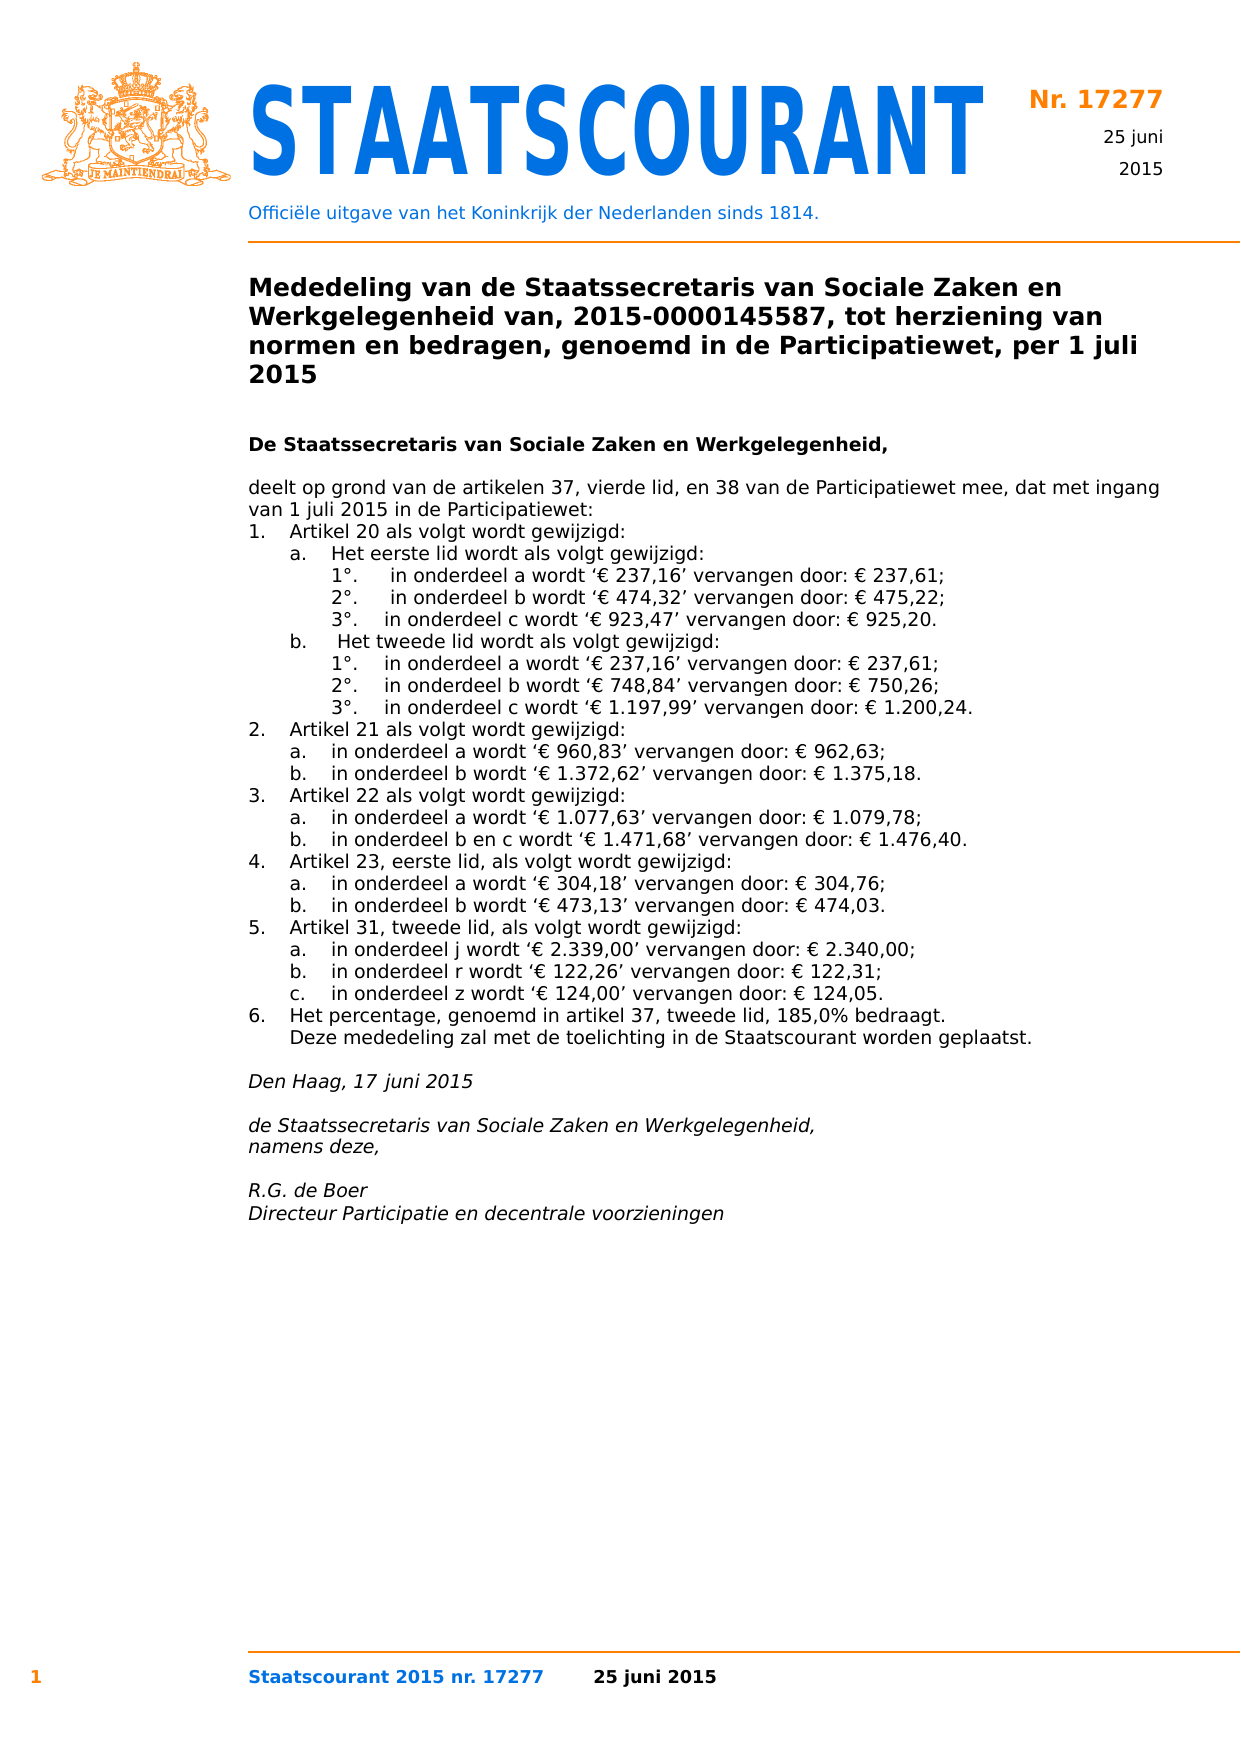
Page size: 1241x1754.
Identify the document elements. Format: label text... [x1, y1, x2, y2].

text 1°. in onderdeel a wordt ‘€ 237,16’ vervangen door: € 237,61; [331, 565, 1163, 587]
text a. in onderdeel a wordt ‘€ 960,83’ vervangen door: € 962,63; [289, 741, 1163, 763]
text Deze mededeling zal met de toelichting in de Staatscourant worden geplaatst. [289, 1027, 1163, 1049]
text 2°. in onderdeel b wordt ‘€ 474,32’ vervangen door: € 475,22; [331, 587, 1163, 609]
text b. Het tweede lid wordt als volgt gewijzigd: [289, 631, 1163, 653]
table_cell Officiële uitgave van het Koninkrijk der Nederlanden sinds 1814. [248, 203, 1240, 241]
text 2°. in onderdeel b wordt ‘€ 748,84’ vervangen door: € 750,26; [331, 675, 1163, 697]
text 3. Artikel 22 als volgt wordt gewijzigd: [248, 785, 1163, 807]
text de Staatssecretaris van Sociale Zaken en Werkgelegenheid, namens deze, R.G. de Boer Directeur Participatie en decentrale voorzieningen [248, 1114, 1163, 1224]
table_header STAATSCOURANT [248, 62, 998, 203]
picture [41, 62, 231, 186]
subtitle Mededeling van de Staatssecretaris van Sociale Zaken en Werkgelegenheid van, 2015-0000145587, tot herziening van normen en bedragen, genoemd in de Participatiewet, per 1 juli 2015 [248, 273, 1163, 390]
table_header Nr. 17277 [998, 62, 1240, 121]
table_cell 2015 [998, 153, 1240, 203]
text a. in onderdeel a wordt ‘€ 304,18’ vervangen door: € 304,76; [289, 873, 1163, 895]
text a. in onderdeel j wordt ‘€ 2.339,00’ vervangen door: € 2.340,00; [289, 939, 1163, 961]
text 6. Het percentage, genoemd in artikel 37, tweede lid, 185,0% bedraagt. [248, 1005, 1163, 1027]
text b. in onderdeel b wordt ‘€ 1.372,62’ vervangen door: € 1.375,18. [289, 763, 1163, 785]
text b. in onderdeel b en c wordt ‘€ 1.471,68’ vervangen door: € 1.476,40. [289, 829, 1163, 851]
text 3°. in onderdeel c wordt ‘€ 923,47’ vervangen door: € 925,20. [331, 609, 1163, 631]
text a. in onderdeel a wordt ‘€ 1.077,63’ vervangen door: € 1.079,78; [289, 807, 1163, 829]
text Den Haag, 17 juni 2015 [248, 1071, 1163, 1093]
table_cell 25 juni [998, 121, 1240, 153]
text 2. Artikel 21 als volgt wordt gewijzigd: [248, 719, 1163, 741]
text b. in onderdeel r wordt ‘€ 122,26’ vervangen door: € 122,31; [289, 961, 1163, 983]
text b. in onderdeel b wordt ‘€ 473,13’ vervangen door: € 474,03. [289, 895, 1163, 917]
text 3°. in onderdeel c wordt ‘€ 1.197,99’ vervangen door: € 1.200,24. [331, 697, 1163, 719]
text c. in onderdeel z wordt ‘€ 124,00’ vervangen door: € 124,05. [289, 983, 1163, 1005]
text 5. Artikel 31, tweede lid, als volgt wordt gewijzigd: [248, 917, 1163, 939]
text deelt op grond van de artikelen 37, vierde lid, en 38 van de Participatiewet mee, dat met ingang van 1 juli 2015 in de Participatiewet: [248, 477, 1163, 521]
text a. Het eerste lid wordt als volgt gewijzigd: [289, 543, 1163, 565]
table_header [25, 62, 248, 241]
text 1°. in onderdeel a wordt ‘€ 237,16’ vervangen door: € 237,61; [331, 653, 1163, 675]
text De Staatssecretaris van Sociale Zaken en Werkgelegenheid, [248, 433, 1163, 455]
text 4. Artikel 23, eerste lid, als volgt wordt gewijzigd: [248, 851, 1163, 873]
text 1. Artikel 20 als volgt wordt gewijzigd: [248, 521, 1163, 543]
